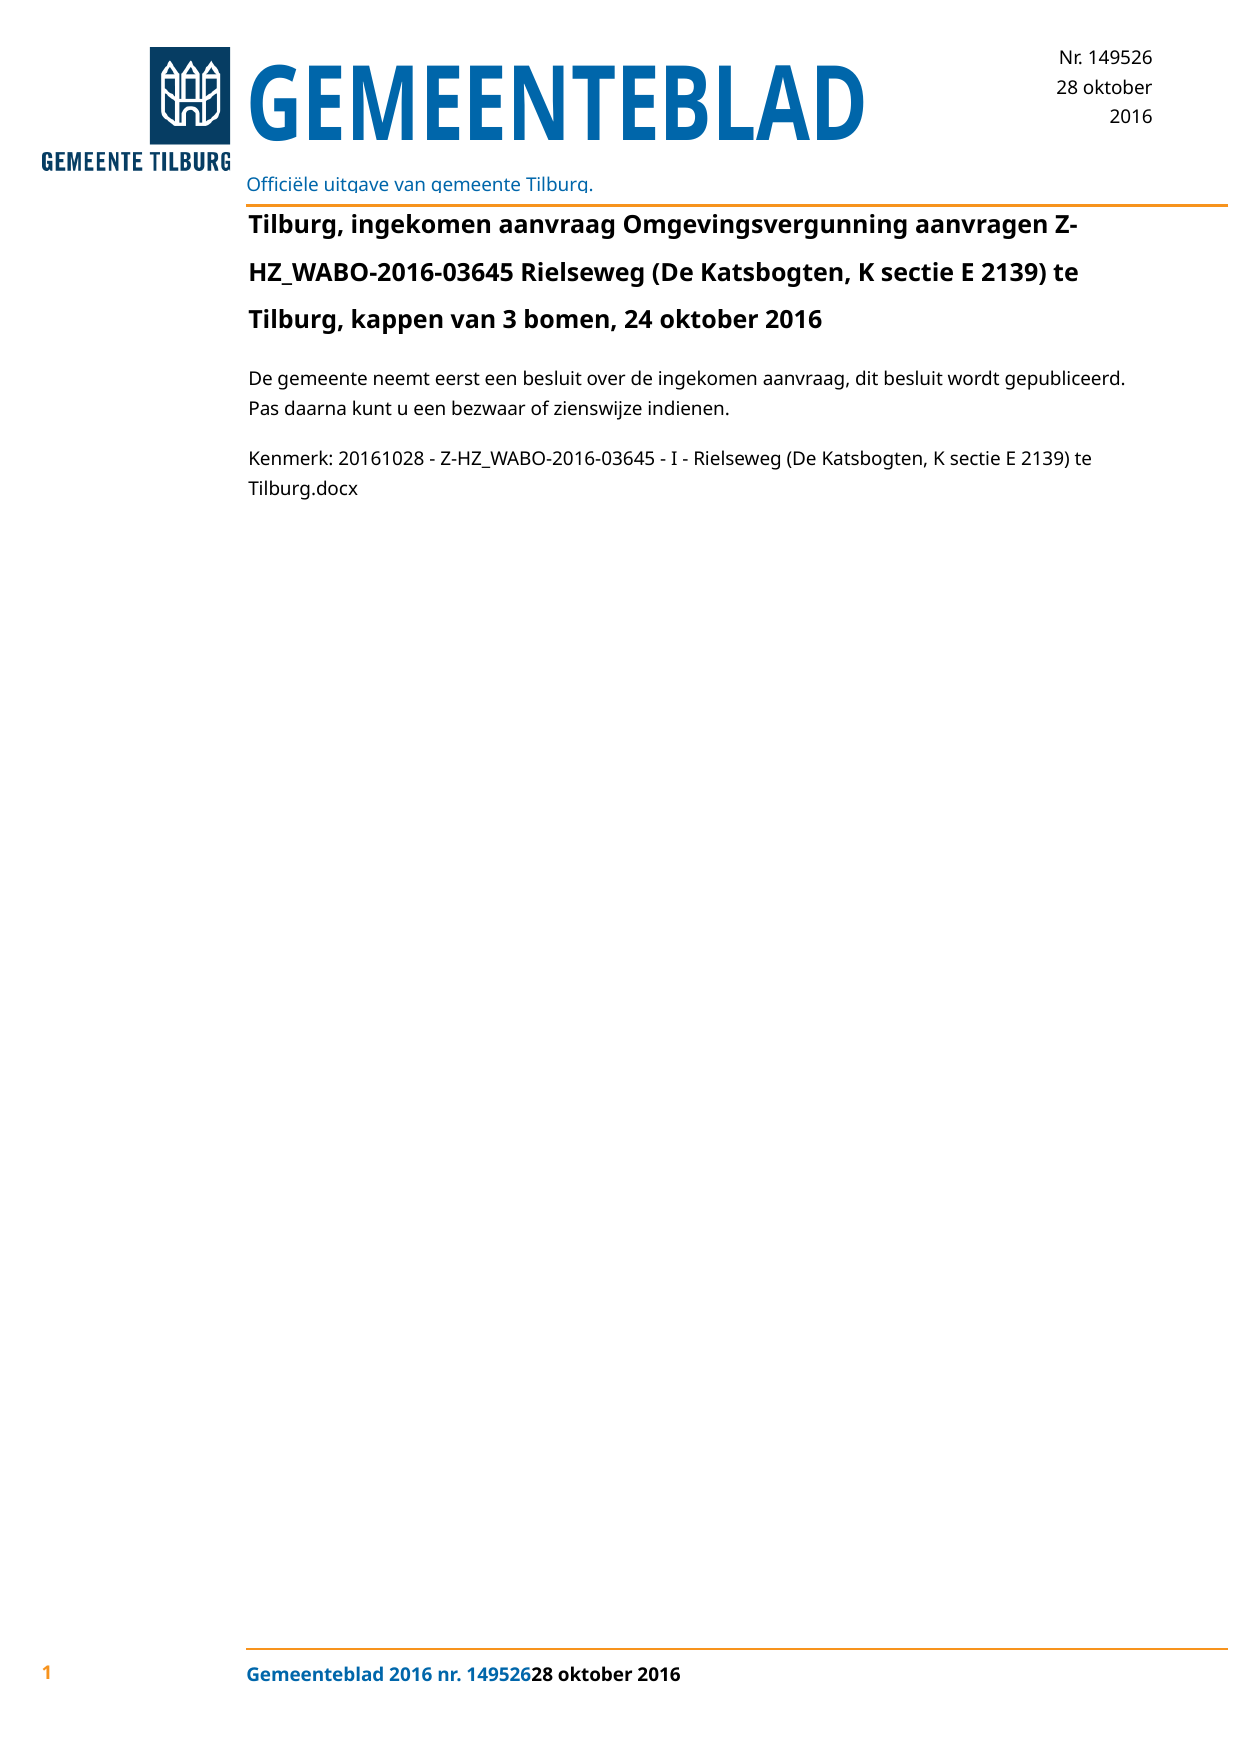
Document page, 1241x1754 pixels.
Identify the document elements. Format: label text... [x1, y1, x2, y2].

text Kenmerk: 20161028 - Z-HZ_WABO-2016-03645 - I - Rielseweg (De Katsbogten, K sectie E 2139) te Tilburg.docx [248, 446, 1152, 501]
picture [41, 47, 231, 172]
text De gemeente neemt eerst een besluit over de ingekomen aanvraag, dit besluit wordt gepubliceerd. Pas daarna kunt u een bezwaar of zienswijze indienen. [248, 366, 1152, 421]
text Tilburg, ingekomen aanvraag Omgevingsvergunning aanvragen Z-HZ_WABO-2016-03645 Rielseweg (De Katsbogten, K sectie E 2139) te Tilburg, kappen van 3 bomen, 24 oktober 2016 [248, 207, 1152, 336]
